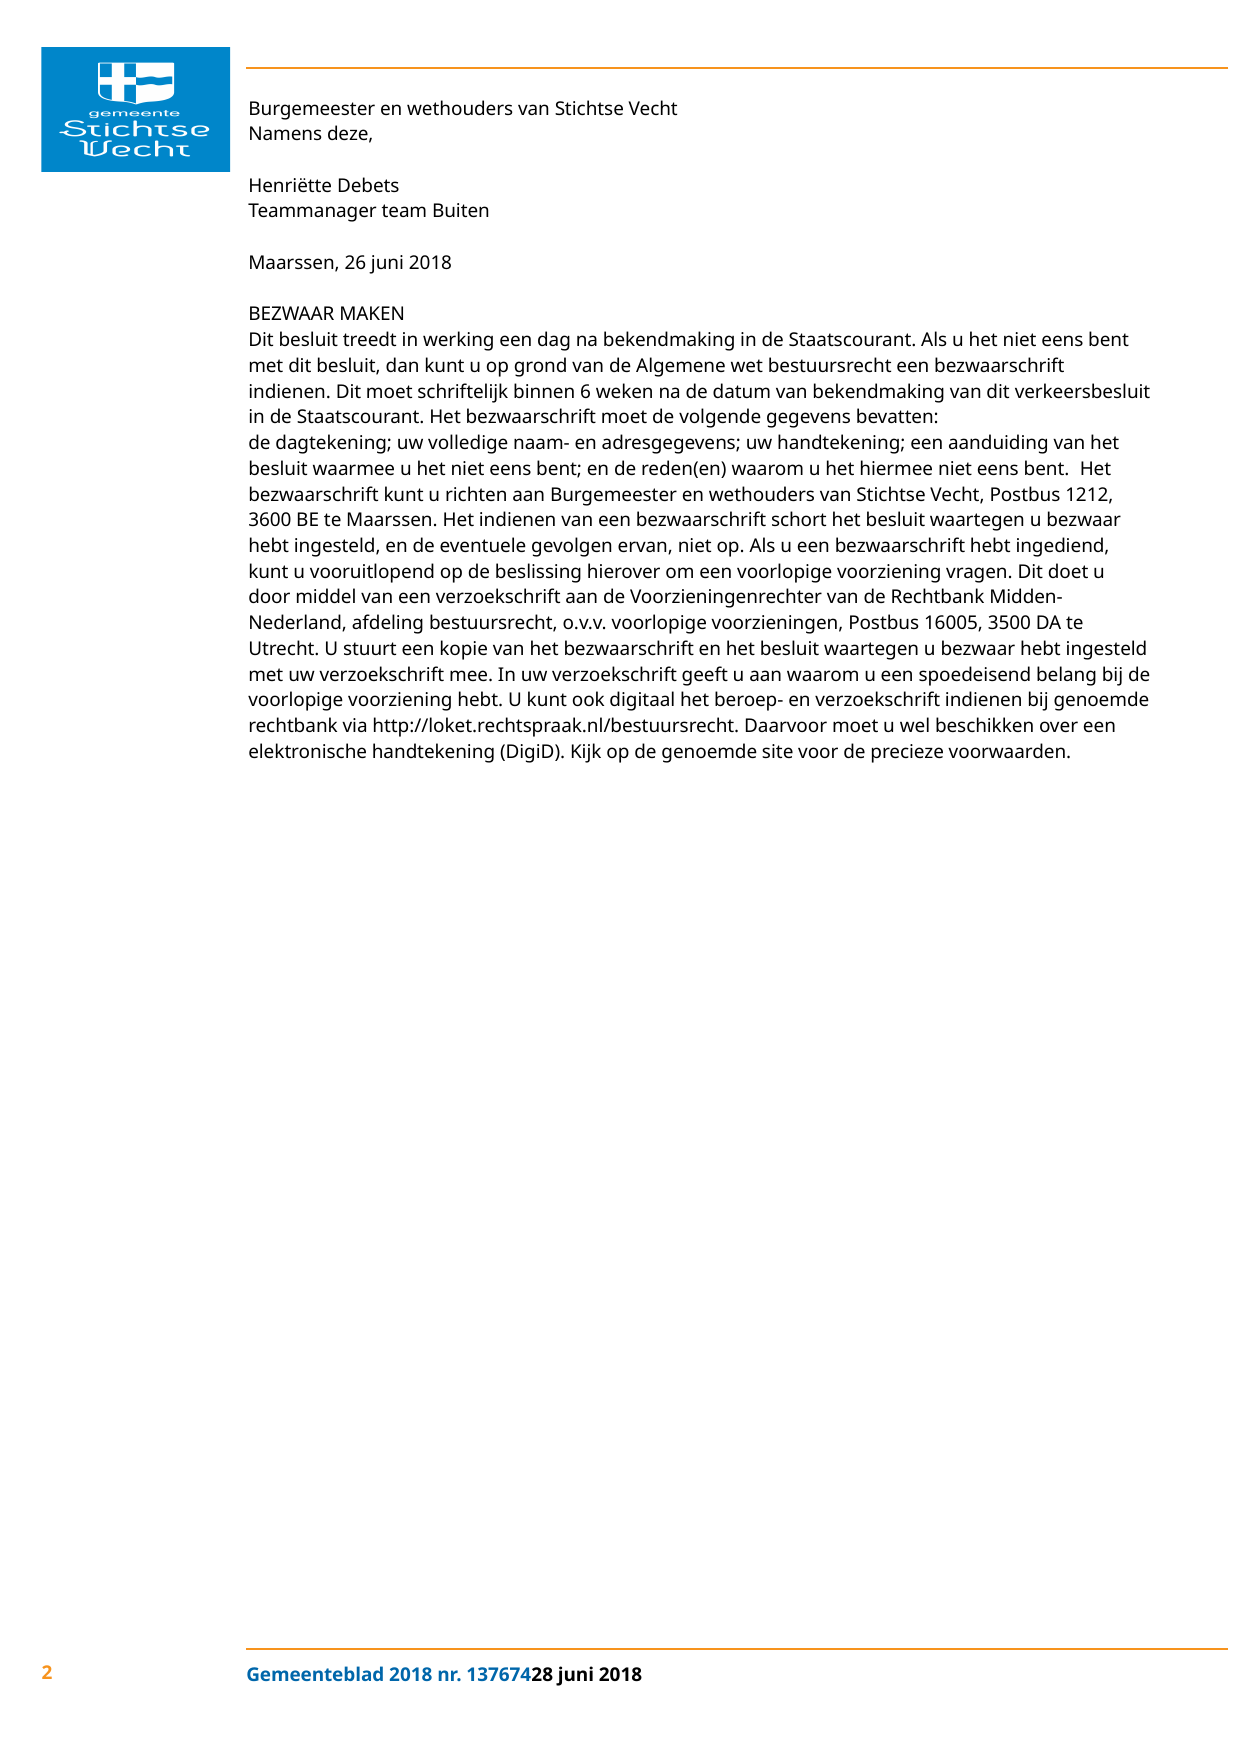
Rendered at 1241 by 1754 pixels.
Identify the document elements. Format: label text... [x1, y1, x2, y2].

text Namens deze, [248, 121, 1152, 146]
text Burgemeester en wethouders van Stichtse Vecht [248, 95, 1152, 121]
text Henriëtte Debets [248, 172, 1152, 198]
text Dit besluit treedt in werking een dag na bekendmaking in de Staatscourant. Als u het niet eens bent met dit besluit, dan kunt u op grond van de Algemene wet bestuursrecht een bezwaarschrift indienen. Dit moet schriftelijk binnen 6 weken na de datum van bekendmaking van dit verkeersbesluit in de Staatscourant. Het bezwaarschrift moet de volgende gegevens bevatten: [248, 326, 1152, 429]
text Teammanager team Buiten [248, 198, 1152, 223]
picture [99, 63, 135, 101]
text de dagtekening; uw volledige naam- en adresgegevens; uw handtekening; een aanduiding van het besluit waarmee u het niet eens bent; en de reden(en) waarom u het hiermee niet eens bent. Het bezwaarschrift kunt u richten aan Burgemeester en wethouders van Stichtse Vecht, Postbus 1212, 3600 BE te Maarssen. Het indienen van een bezwaarschrift schort het besluit waartegen u bezwaar hebt ingesteld, en de eventuele gevolgen ervan, niet op. Als u een bezwaarschrift hebt ingediend, kunt u vooruitlopend op de beslissing hierover om een voorlopige voorziening vragen. Dit doet u door middel van een verzoekschrift aan de Voorzieningenrechter van de Rechtbank Midden-Nederland, afdeling bestuursrecht, o.v.v. voorlopige voorzieningen, Postbus 16005, 3500 DA te Utrecht. U stuurt een kopie van het bezwaarschrift en het besluit waartegen u bezwaar hebt ingesteld met uw verzoekschrift mee. In uw verzoekschrift geeft u aan waarom u een spoedeisend belang bij de voorlopige voorziening hebt. U kunt ook digitaal het beroep- en verzoekschrift indienen bij genoemde rechtbank via http://loket.rechtspraak.nl/bestuursrecht. Daarvoor moet u wel beschikken over een elektronische handtekening (DigiD). Kijk op de genoemde site voor de precieze voorwaarden. [248, 429, 1152, 764]
text BEZWAAR MAKEN [248, 301, 1152, 326]
picture [137, 63, 174, 103]
text Maarssen, 26 juni 2018 [248, 249, 1152, 275]
